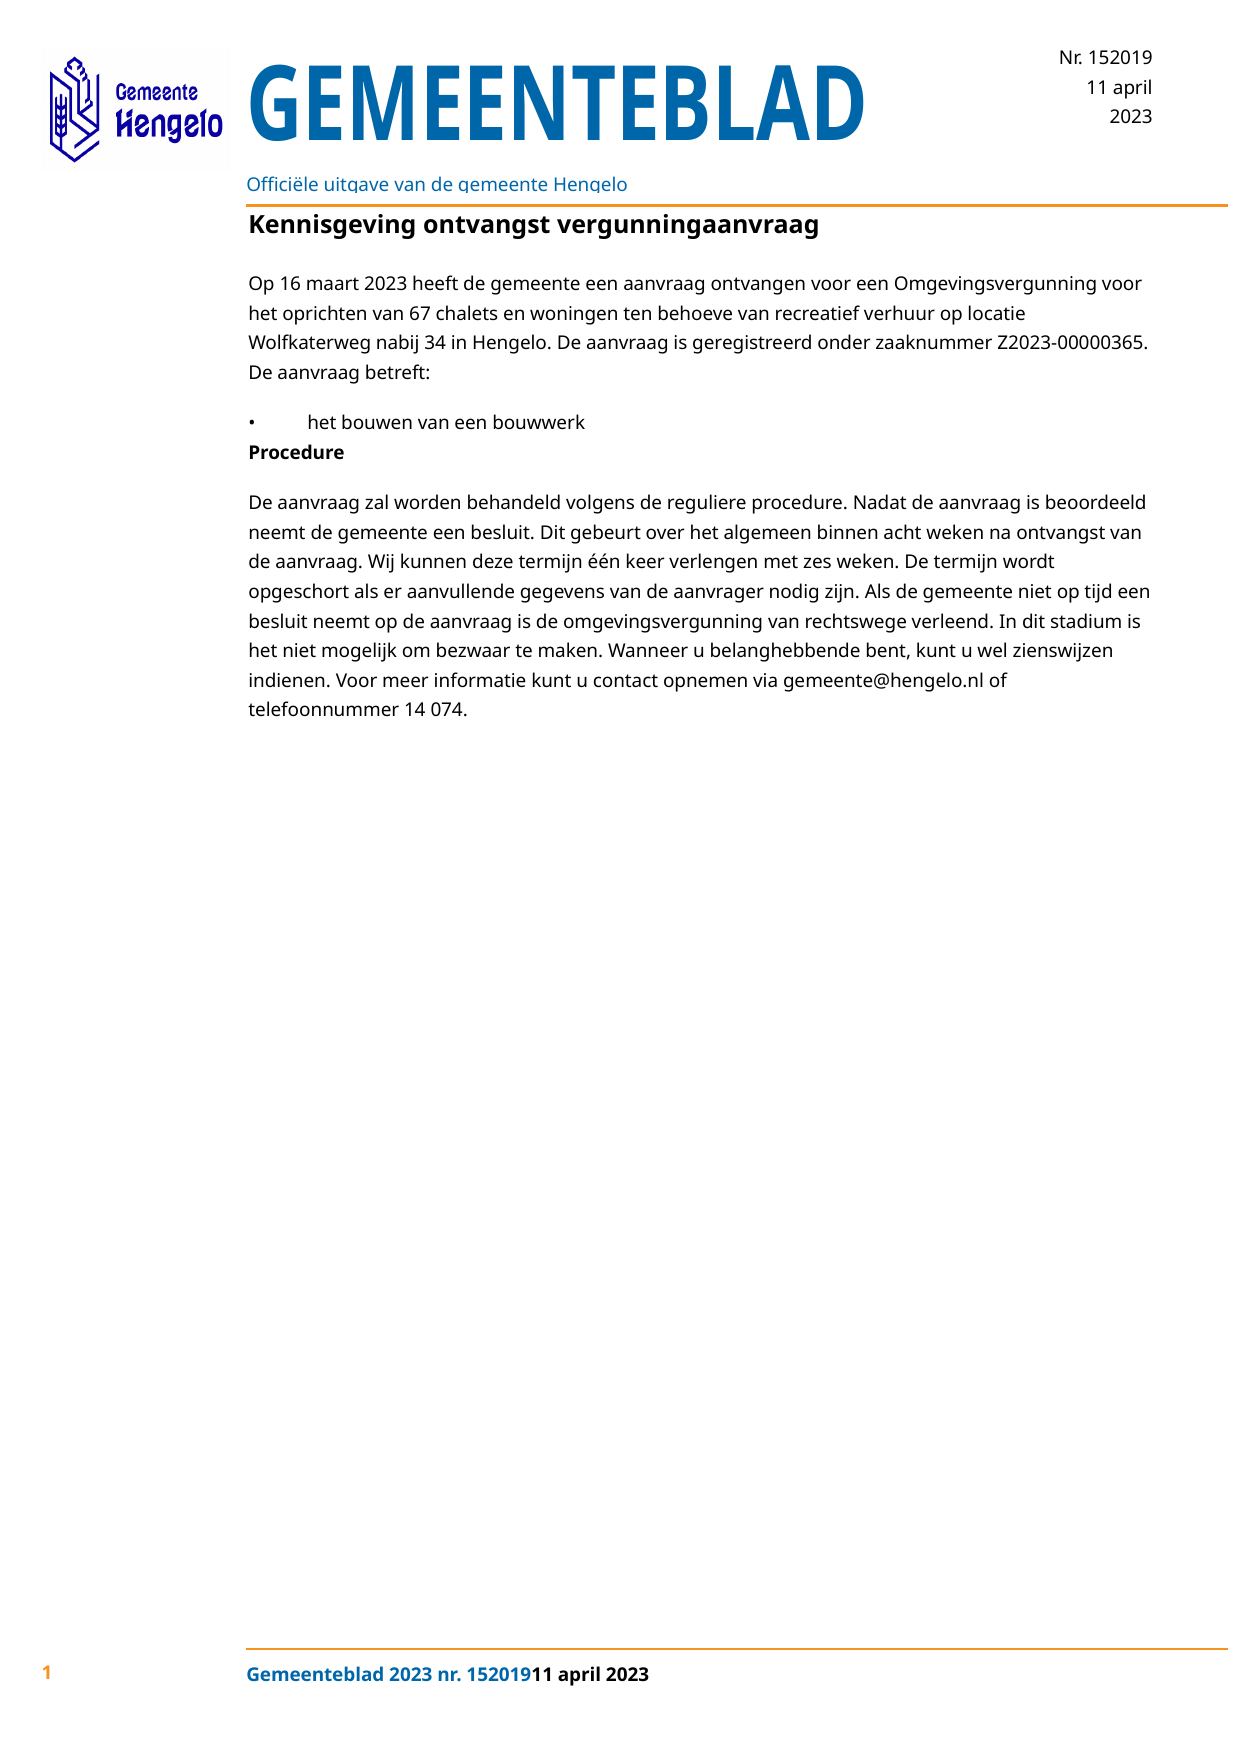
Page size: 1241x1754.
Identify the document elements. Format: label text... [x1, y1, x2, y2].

text Procedure [248, 439, 1152, 465]
list het bouwen van een bouwwerk [248, 409, 1152, 435]
picture [41, 47, 231, 172]
text Kennisgeving ontvangst vergunningaanvraag [248, 207, 1152, 241]
text Op 16 maart 2023 heeft de gemeente een aanvraag ontvangen voor een Omgevingsvergunning voor het oprichten van 67 chalets en woningen ten behoeve van recreatief verhuur op locatie Wolfkaterweg nabij 34 in Hengelo. De aanvraag is geregistreerd onder zaaknummer Z2023-00000365. De aanvraag betreft: [248, 270, 1152, 385]
text De aanvraag zal worden behandeld volgens de reguliere procedure. Nadat de aanvraag is beoordeeld neemt de gemeente een besluit. Dit gebeurt over het algemeen binnen acht weken na ontvangst van de aanvraag. Wij kunnen deze termijn één keer verlengen met zes weken. De termijn wordt opgeschort als er aanvullende gegevens van de aanvrager nodig zijn. Als de gemeente niet op tijd een besluit neemt op de aanvraag is de omgevingsvergunning van rechtswege verleend. In dit stadium is het niet mogelijk om bezwaar te maken. Wanneer u belanghebbende bent, kunt u wel zienswijzen indienen. Voor meer informatie kunt u contact opnemen via gemeente@hengelo.nl of telefoonnummer 14 074. [248, 489, 1152, 722]
